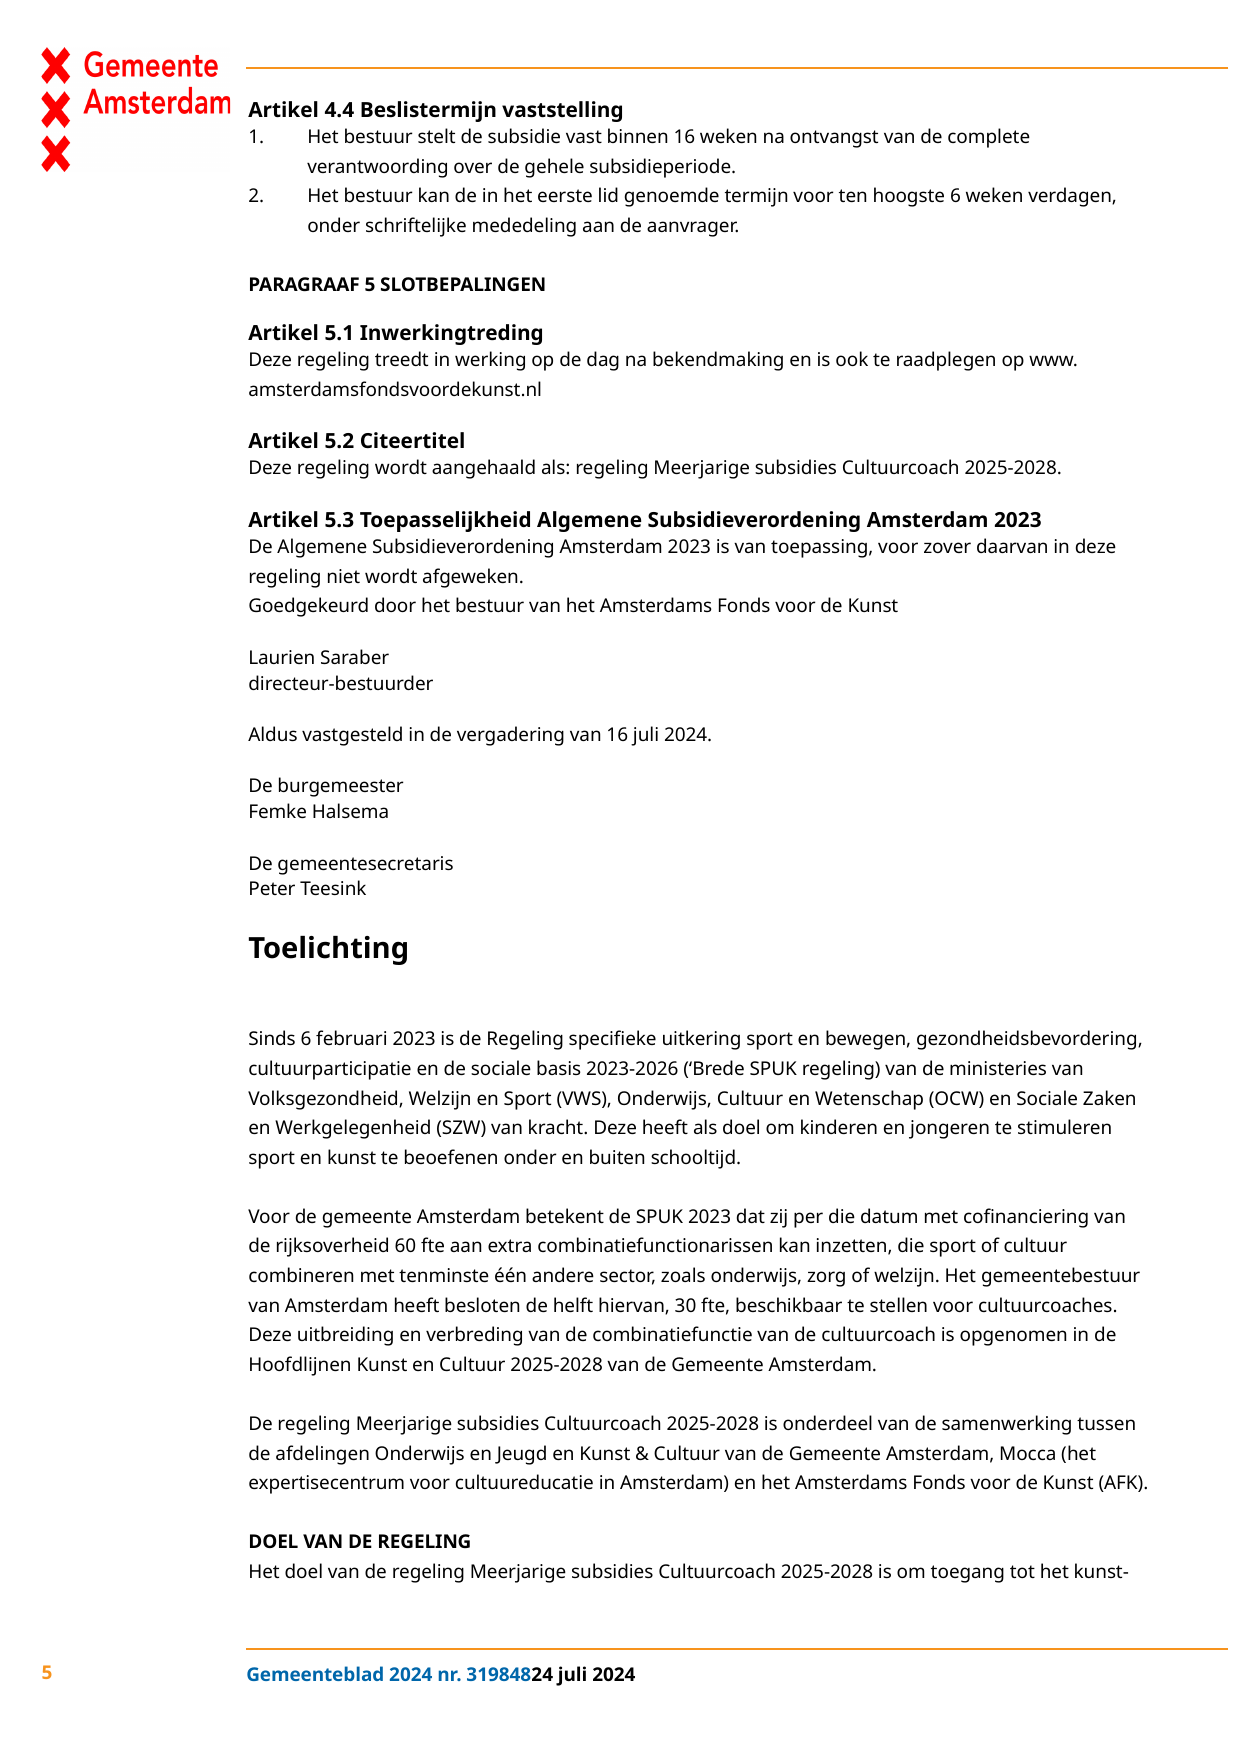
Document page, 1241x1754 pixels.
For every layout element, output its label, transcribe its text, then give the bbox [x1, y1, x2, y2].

text Artikel 5.2 Citeertitel [248, 426, 1152, 454]
text Artikel 4.4 Beslistermijn vaststelling [248, 95, 1152, 123]
text Deze regeling wordt aangehaald als: regeling Meerjarige subsidies Cultuurcoach 2025-2028. [248, 454, 1152, 480]
text Voor de gemeente Amsterdam betekent de SPUK 2023 dat zij per die datum met cofinanciering van de rijksoverheid 60 fte aan extra combinatiefunctionarissen kan inzetten, die sport of cultuur combineren met tenminste één andere sector, zoals onderwijs, zorg of welzijn. Het gemeentebestuur van Amsterdam heeft besloten de helft hiervan, 30 fte, beschikbaar te stellen voor cultuurcoaches. Deze uitbreiding en verbreding van de combinatiefunctie van de cultuurcoach is opgenomen in de Hoofdlijnen Kunst en Cultuur 2025-2028 van de Gemeente Amsterdam. [248, 1203, 1152, 1377]
text directeur-bestuurder [248, 670, 1152, 696]
text Sinds 6 februari 2023 is de Regeling specifieke uitkering sport en bewegen, gezondheidsbevordering, cultuurparticipatie en de sociale basis 2023-2026 (‘Brede SPUK regeling) van de ministeries van Volksgezondheid, Welzijn en Sport (VWS), Onderwijs, Cultuur en Wetenschap (OCW) en Sociale Zaken en Werkgelegenheid (SZW) van kracht. Deze heeft als doel om kinderen en jongeren te stimuleren sport en kunst te beoefenen onder en buiten schooltijd. [248, 1026, 1152, 1169]
list Het bestuur stelt de subsidie vast binnen 16 weken na ontvangst van de complete verantwoording over de gehele subsidieperiode. [248, 123, 1152, 178]
text De gemeentesecretaris [248, 850, 1152, 876]
text Peter Teesink [248, 876, 1152, 901]
text Aldus vastgesteld in de vergadering van 16 juli 2024. [248, 721, 1152, 747]
text Artikel 5.3 Toepasselijkheid Algemene Subsidieverordening Amsterdam 2023 [248, 505, 1152, 533]
text Deze regeling treedt in werking op de dag na bekendmaking en is ook te raadplegen op www. amsterdamsfondsvoordekunst.nl [248, 346, 1152, 401]
text Femke Halsema [248, 798, 1152, 824]
text Het doel van de regeling Meerjarige subsidies Cultuurcoach 2025-2028 is om toegang tot het kunst- [248, 1558, 1152, 1584]
text Laurien Saraber [248, 644, 1152, 670]
text DOEL VAN DE REGELING [248, 1528, 1152, 1554]
text PARAGRAAF 5 SLOTBEPALINGEN [248, 271, 1152, 297]
text Goedgekeurd door het bestuur van het Amsterdams Fonds voor de Kunst [248, 593, 1152, 618]
list Het bestuur kan de in het eerste lid genoemde termijn voor ten hoogste 6 weken verdagen, onder schriftelijke mededeling aan de aanvrager. [248, 182, 1152, 238]
text Artikel 5.1 Inwerkingtreding [248, 318, 1152, 346]
text De regeling Meerjarige subsidies Cultuurcoach 2025-2028 is onderdeel van de samenwerking tussen de afdelingen Onderwijs en Jeugd en Kunst & Cultuur van de Gemeente Amsterdam, Mocca (het expertisecentrum voor cultuureducatie in Amsterdam) en het Amsterdams Fonds voor de Kunst (AFK). [248, 1410, 1152, 1495]
text De burgemeester [248, 773, 1152, 798]
text Toelichting [248, 927, 1152, 967]
text De Algemene Subsidieverordening Amsterdam 2023 is van toepassing, voor zover daarvan in deze regeling niet wordt afgeweken. [248, 533, 1152, 589]
picture [41, 47, 231, 172]
